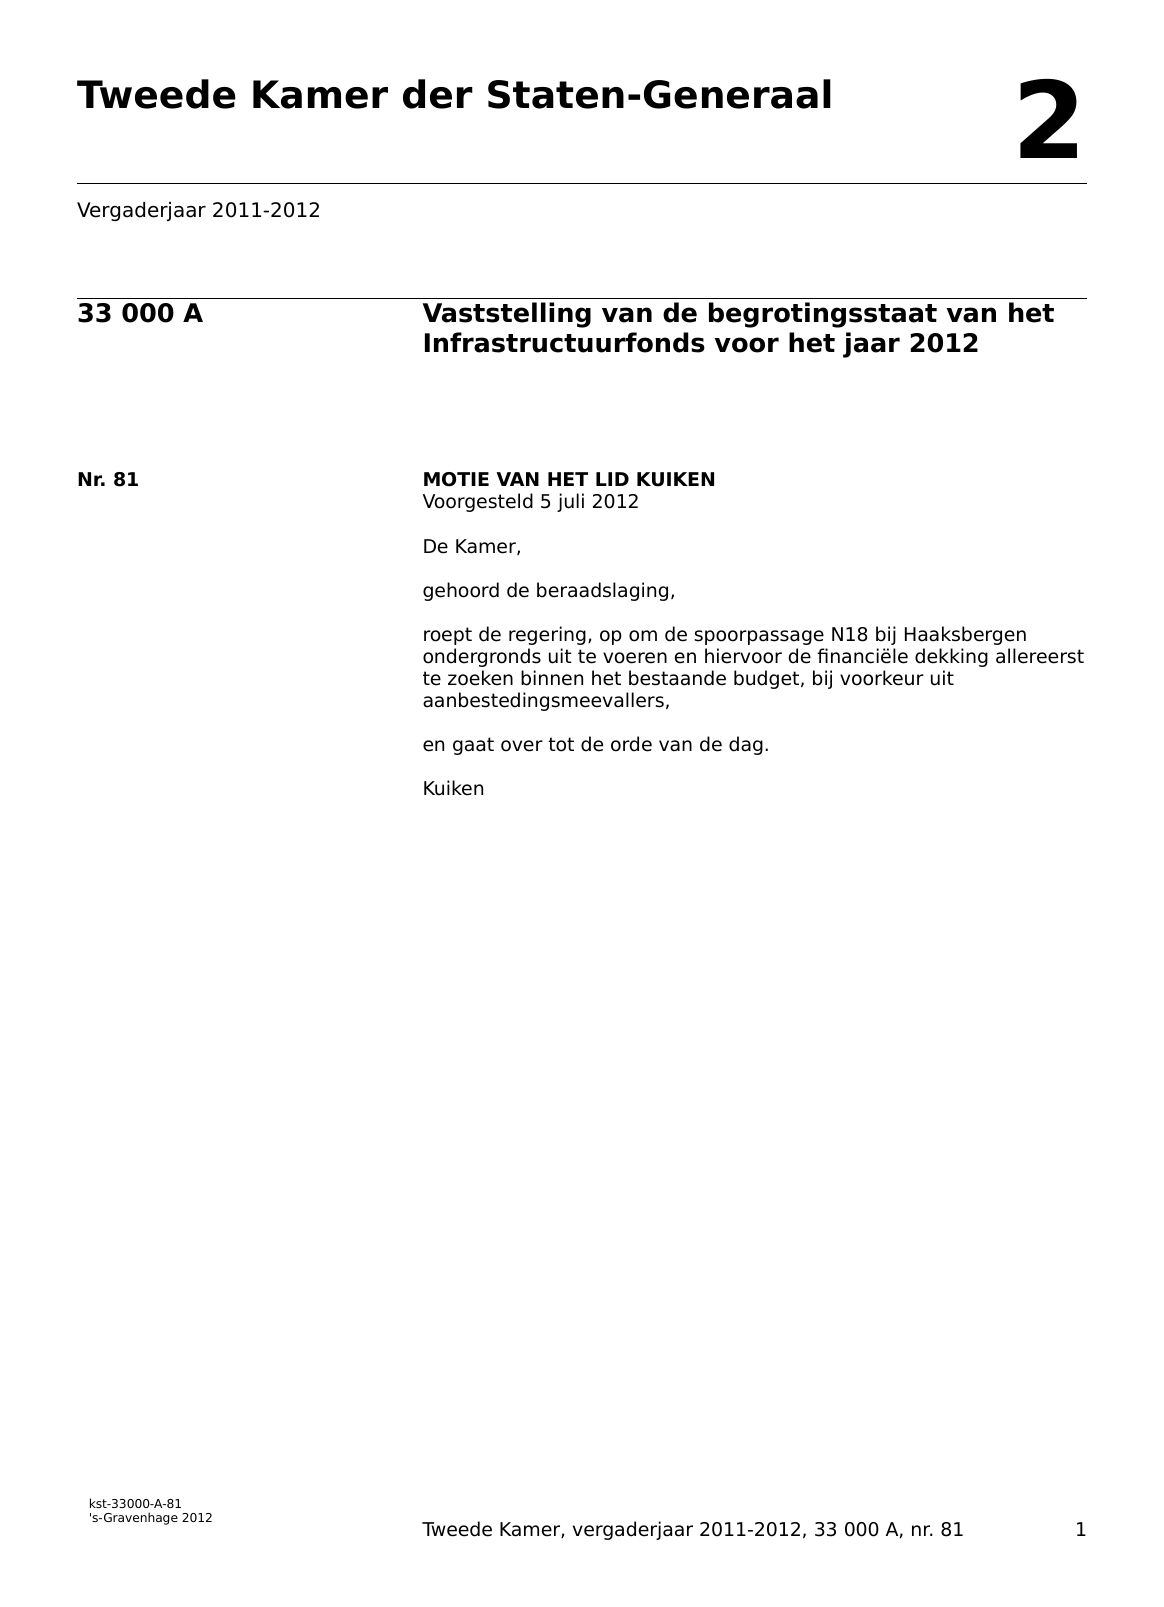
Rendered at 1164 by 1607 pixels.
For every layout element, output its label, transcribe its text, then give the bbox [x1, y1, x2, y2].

text en gaat over tot de orde van de dag. [422, 734, 1087, 756]
text 's-Gravenhage 2012 [88, 1511, 323, 1525]
text kst-33000-A-81 [88, 1497, 323, 1511]
table_cell Vergaderjaar 2011-2012 [77, 184, 1087, 298]
text Kuiken [422, 778, 1087, 800]
table_header 2 [886, 59, 1087, 183]
subtitle 33 000 A Vaststelling van de begrotingsstaat van het Infrastructuurfonds voor het jaar 2012 [77, 299, 1087, 358]
text Voorgesteld 5 juli 2012 [422, 491, 1087, 513]
text roept de regering, op om de spoorpassage N18 bij Haaksbergen ondergronds uit te voeren en hiervoor de financiële dekking allereerst te zoeken binnen het bestaande budget, bij voorkeur uit aanbestedingsmeevallers, [422, 624, 1087, 712]
subtitle Nr. 81 MOTIE VAN HET LID KUIKEN [77, 469, 1087, 491]
text gehoord de beraadslaging, [422, 580, 1087, 602]
table_header Tweede Kamer der Staten-Generaal [77, 59, 886, 183]
text De Kamer, [422, 536, 1087, 557]
